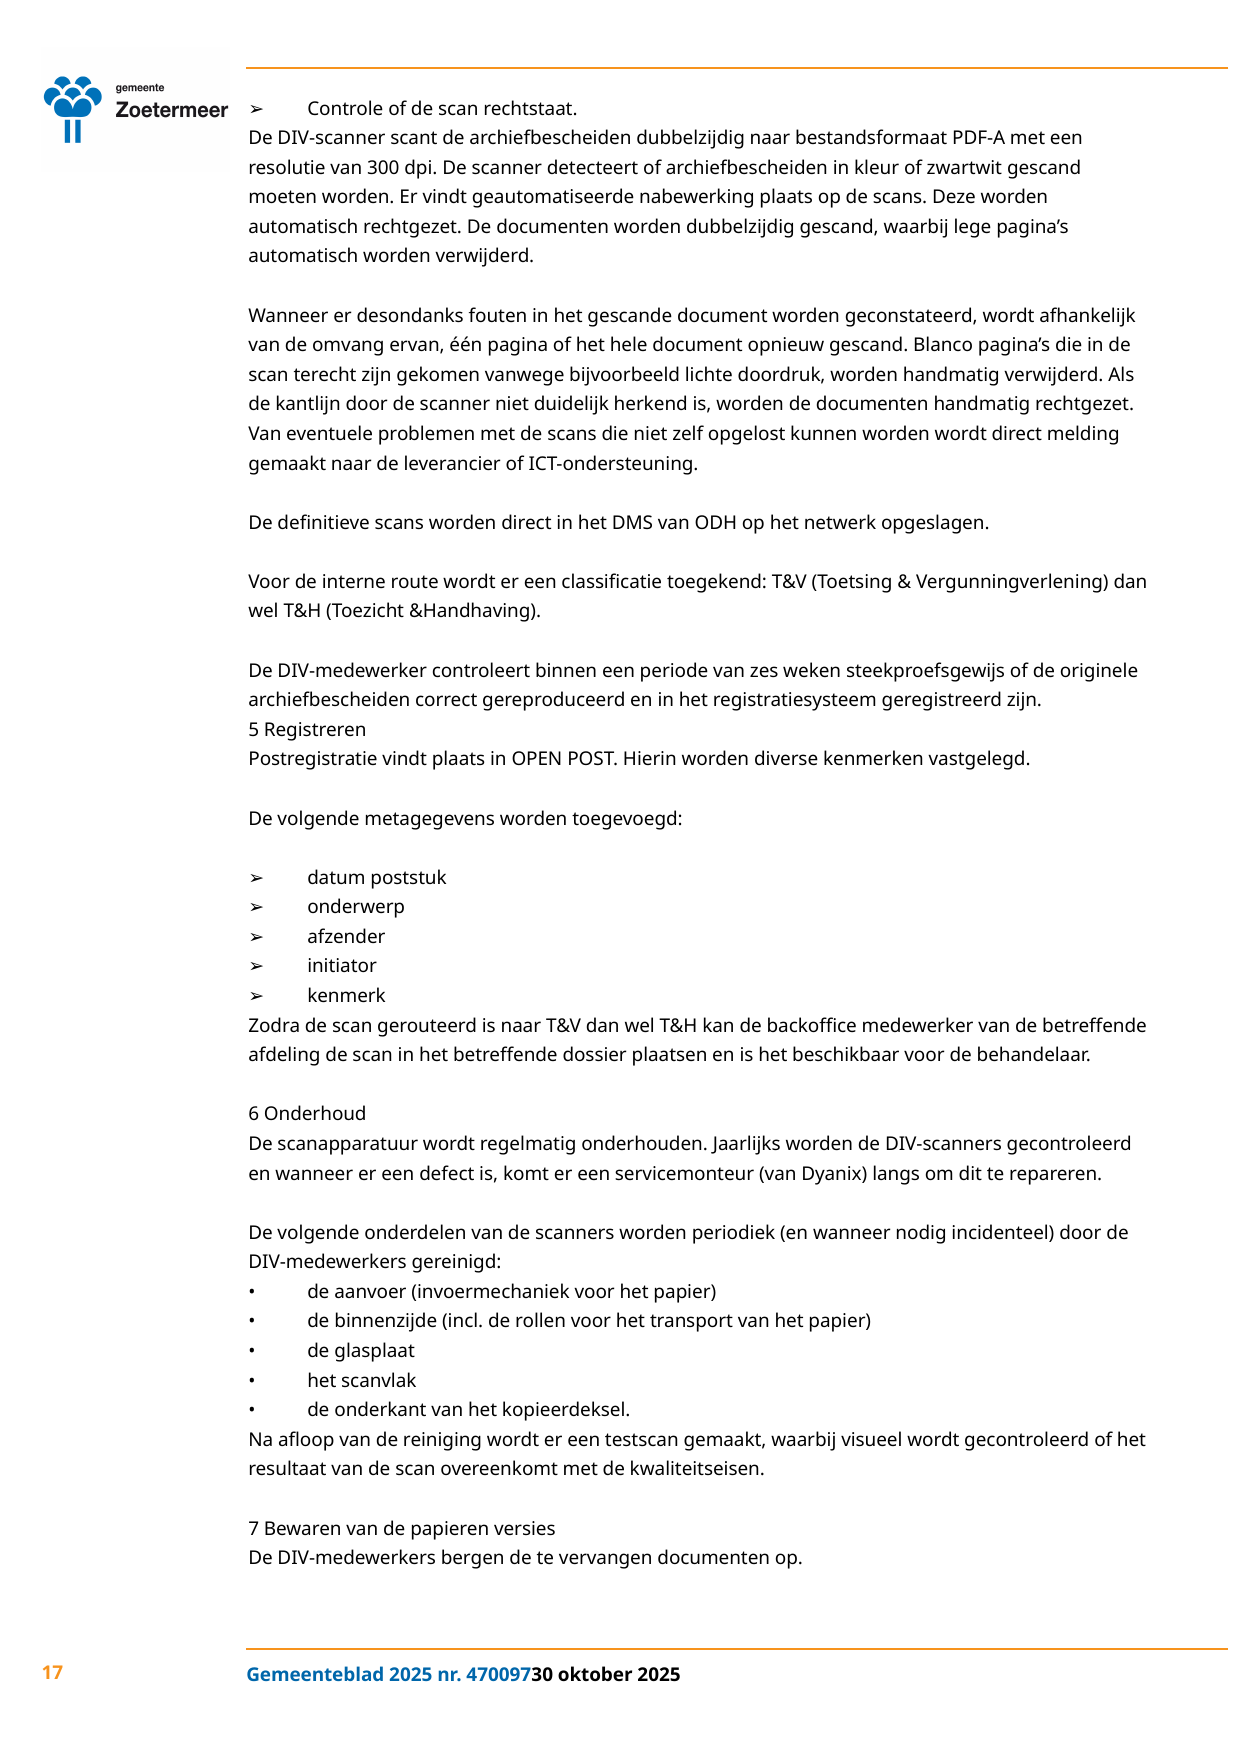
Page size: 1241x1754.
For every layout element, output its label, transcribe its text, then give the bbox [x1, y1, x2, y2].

list de binnenzijde (incl. de rollen voor het transport van het papier) [248, 1308, 1152, 1333]
text De DIV-medewerkers bergen de te vervangen documenten op. [248, 1544, 1152, 1570]
list initiator [248, 953, 1152, 978]
text 6 Onderhoud [248, 1101, 1152, 1126]
text De DIV-medewerker controleert binnen een periode van zes weken steekproefsgewijs of de originele archiefbescheiden correct gereproduceerd en in het registratiesysteem geregistreerd zijn. [248, 657, 1152, 712]
text Postregistratie vindt plaats in OPEN POST. Hierin worden diverse kenmerken vastgelegd. [248, 746, 1152, 771]
list de onderkant van het kopieerdeksel. [248, 1396, 1152, 1422]
text Zodra de scan gerouteerd is naar T&V dan wel T&H kan de backoffice medewerker van de betreffende afdeling de scan in het betreffende dossier plaatsen en is het beschikbaar voor de behandelaar. [248, 1012, 1152, 1067]
list kenmerk [248, 982, 1152, 1008]
list het scanvlak [248, 1367, 1152, 1393]
text 7 Bewaren van de papieren versies [248, 1515, 1152, 1541]
text Na afloop van de reiniging wordt er een testscan gemaakt, waarbij visueel wordt gecontroleerd of het resultaat van de scan overeenkomt met de kwaliteitseisen. [248, 1426, 1152, 1481]
text De volgende onderdelen van de scanners worden periodiek (en wanneer nodig incidenteel) door de DIV-medewerkers gereinigd: [248, 1219, 1152, 1274]
list de aanvoer (invoermechaniek voor het papier) [248, 1278, 1152, 1304]
text De volgende metagegevens worden toegevoegd: [248, 805, 1152, 831]
list datum poststuk [248, 864, 1152, 890]
list onderwerp [248, 893, 1152, 919]
text De DIV-scanner scant de archiefbescheiden dubbelzijdig naar bestandsformaat PDF-A met een resolutie van 300 dpi. De scanner detecteert of archiefbescheiden in kleur of zwartwit gescand moeten worden. Er vindt geautomatiseerde nabewerking plaats op de scans. Deze worden automatisch rechtgezet. De documenten worden dubbelzijdig gescand, waarbij lege pagina’s automatisch worden verwijderd. [248, 124, 1152, 268]
text De scanapparatuur wordt regelmatig onderhouden. Jaarlijks worden de DIV-scanners gecontroleerd en wanneer er een defect is, komt er een servicemonteur (van Dyanix) langs om dit te repareren. [248, 1130, 1152, 1186]
picture [41, 47, 231, 172]
text 5 Registreren [248, 716, 1152, 742]
list de glasplaat [248, 1337, 1152, 1363]
text Voor de interne route wordt er een classificatie toegekend: T&V (Toetsing & Vergunningverlening) dan wel T&H (Toezicht &Handhaving). [248, 568, 1152, 623]
list Controle of de scan rechtstaat. [248, 95, 1152, 121]
text De definitieve scans worden direct in het DMS van ODH op het netwerk opgeslagen. [248, 509, 1152, 535]
list afzender [248, 923, 1152, 949]
text Wanneer er desondanks fouten in het gescande document worden geconstateerd, wordt afhankelijk van de omvang ervan, één pagina of het hele document opnieuw gescand. Blanco pagina’s die in de scan terecht zijn gekomen vanwege bijvoorbeeld lichte doordruk, worden handmatig verwijderd. Als de kantlijn door de scanner niet duidelijk herkend is, worden de documenten handmatig rechtgezet. Van eventuele problemen met de scans die niet zelf opgelost kunnen worden wordt direct melding gemaakt naar de leverancier of ICT-ondersteuning. [248, 302, 1152, 476]
